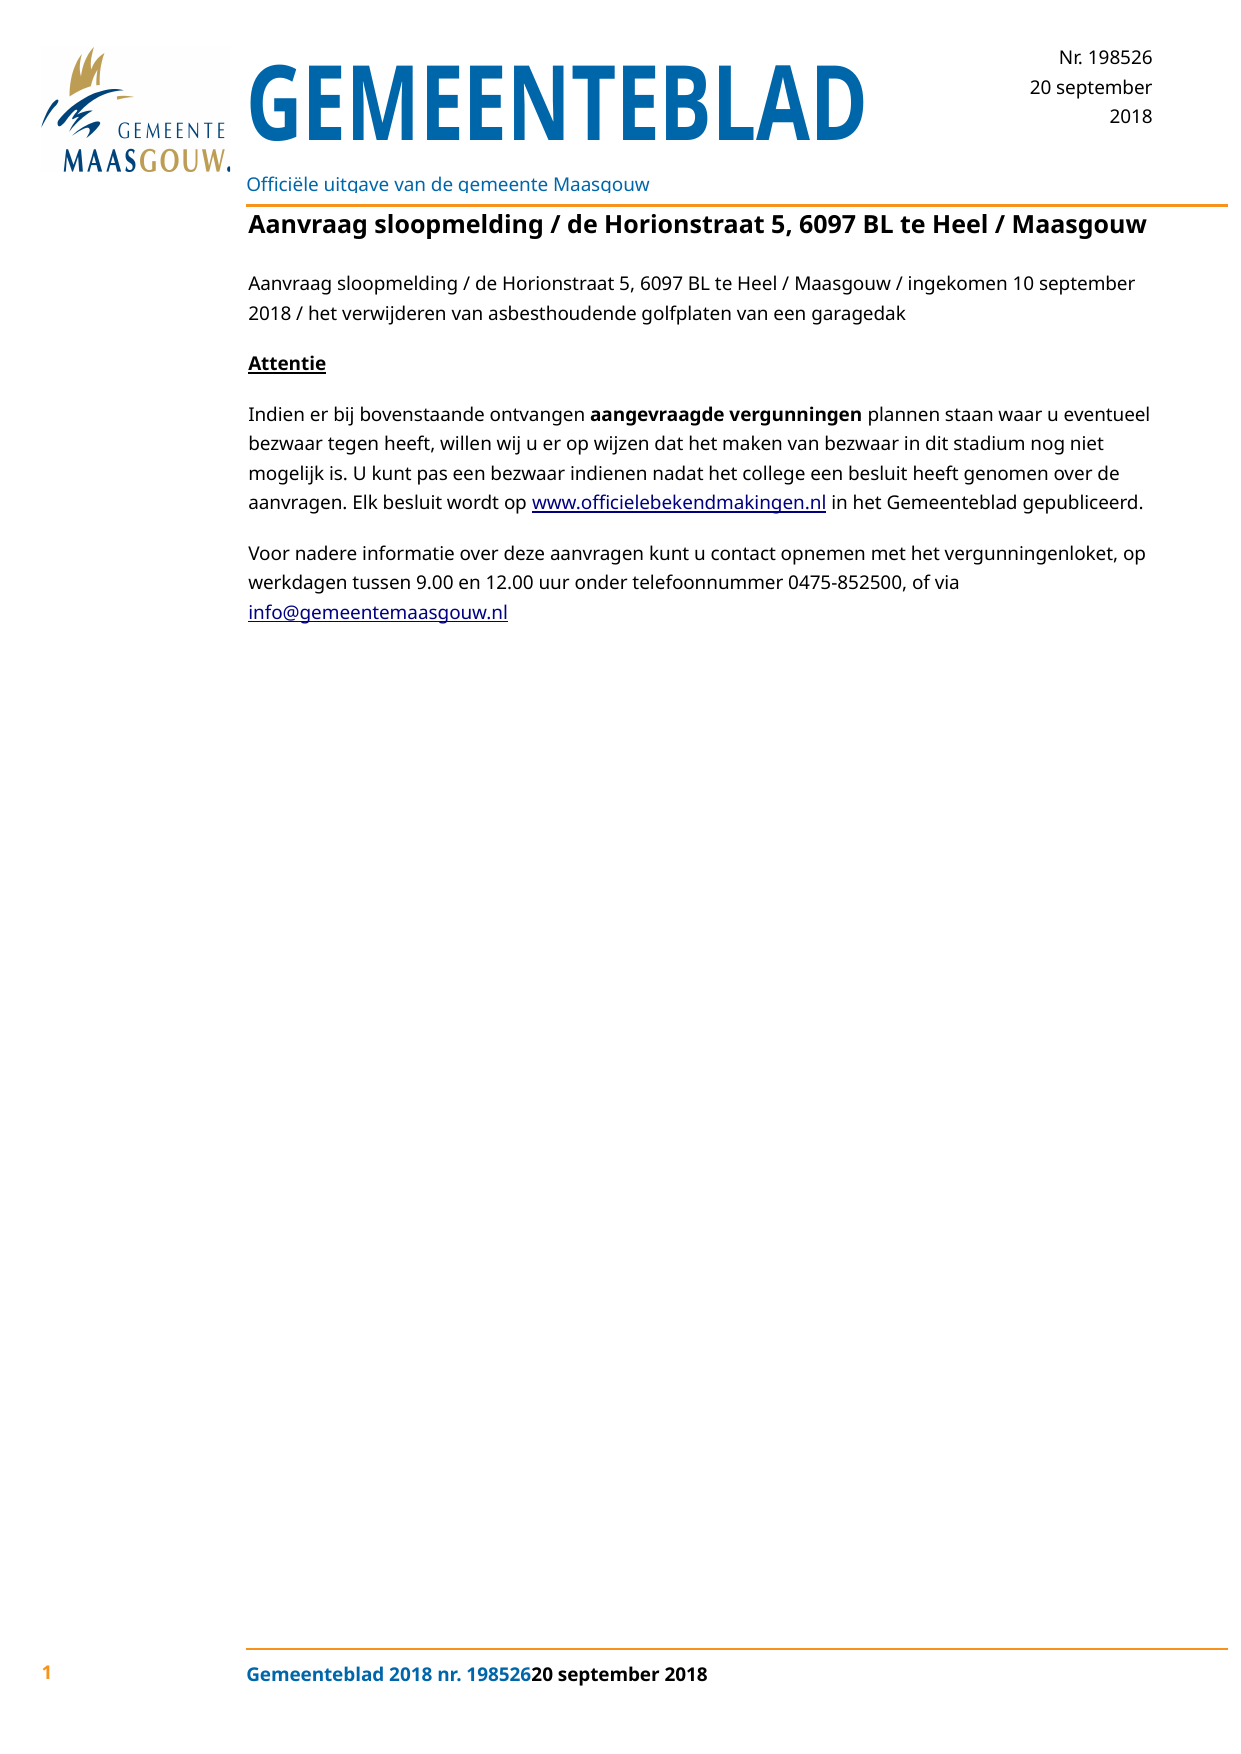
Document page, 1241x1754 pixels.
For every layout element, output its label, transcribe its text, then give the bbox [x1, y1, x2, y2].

picture [41, 47, 231, 172]
text Voor nadere informatie over deze aanvragen kunt u contact opnemen met het vergunningenloket, op werkdagen tussen 9.00 en 12.00 uur onder telefoonnummer 0475-852500, of via info@gemeentemaasgouw.nl [248, 540, 1152, 625]
text Indien er bij bovenstaande ontvangen aangevraagde vergunningen plannen staan waar u eventueel bezwaar tegen heeft, willen wij u er op wijzen dat het maken van bezwaar in dit stadium nog niet mogelijk is. U kunt pas een bezwaar indienen nadat het college een besluit heeft genomen over de aanvragen. Elk besluit wordt op www.officielebekendmakingen.nl in het Gemeenteblad gepubliceerd. [248, 401, 1152, 515]
text Attentie [248, 350, 1152, 376]
text Aanvraag sloopmelding / de Horionstraat 5, 6097 BL te Heel / Maasgouw [248, 207, 1152, 241]
text Aanvraag sloopmelding / de Horionstraat 5, 6097 BL te Heel / Maasgouw / ingekomen 10 september 2018 / het verwijderen van asbesthoudende golfplaten van een garagedak [248, 270, 1152, 326]
